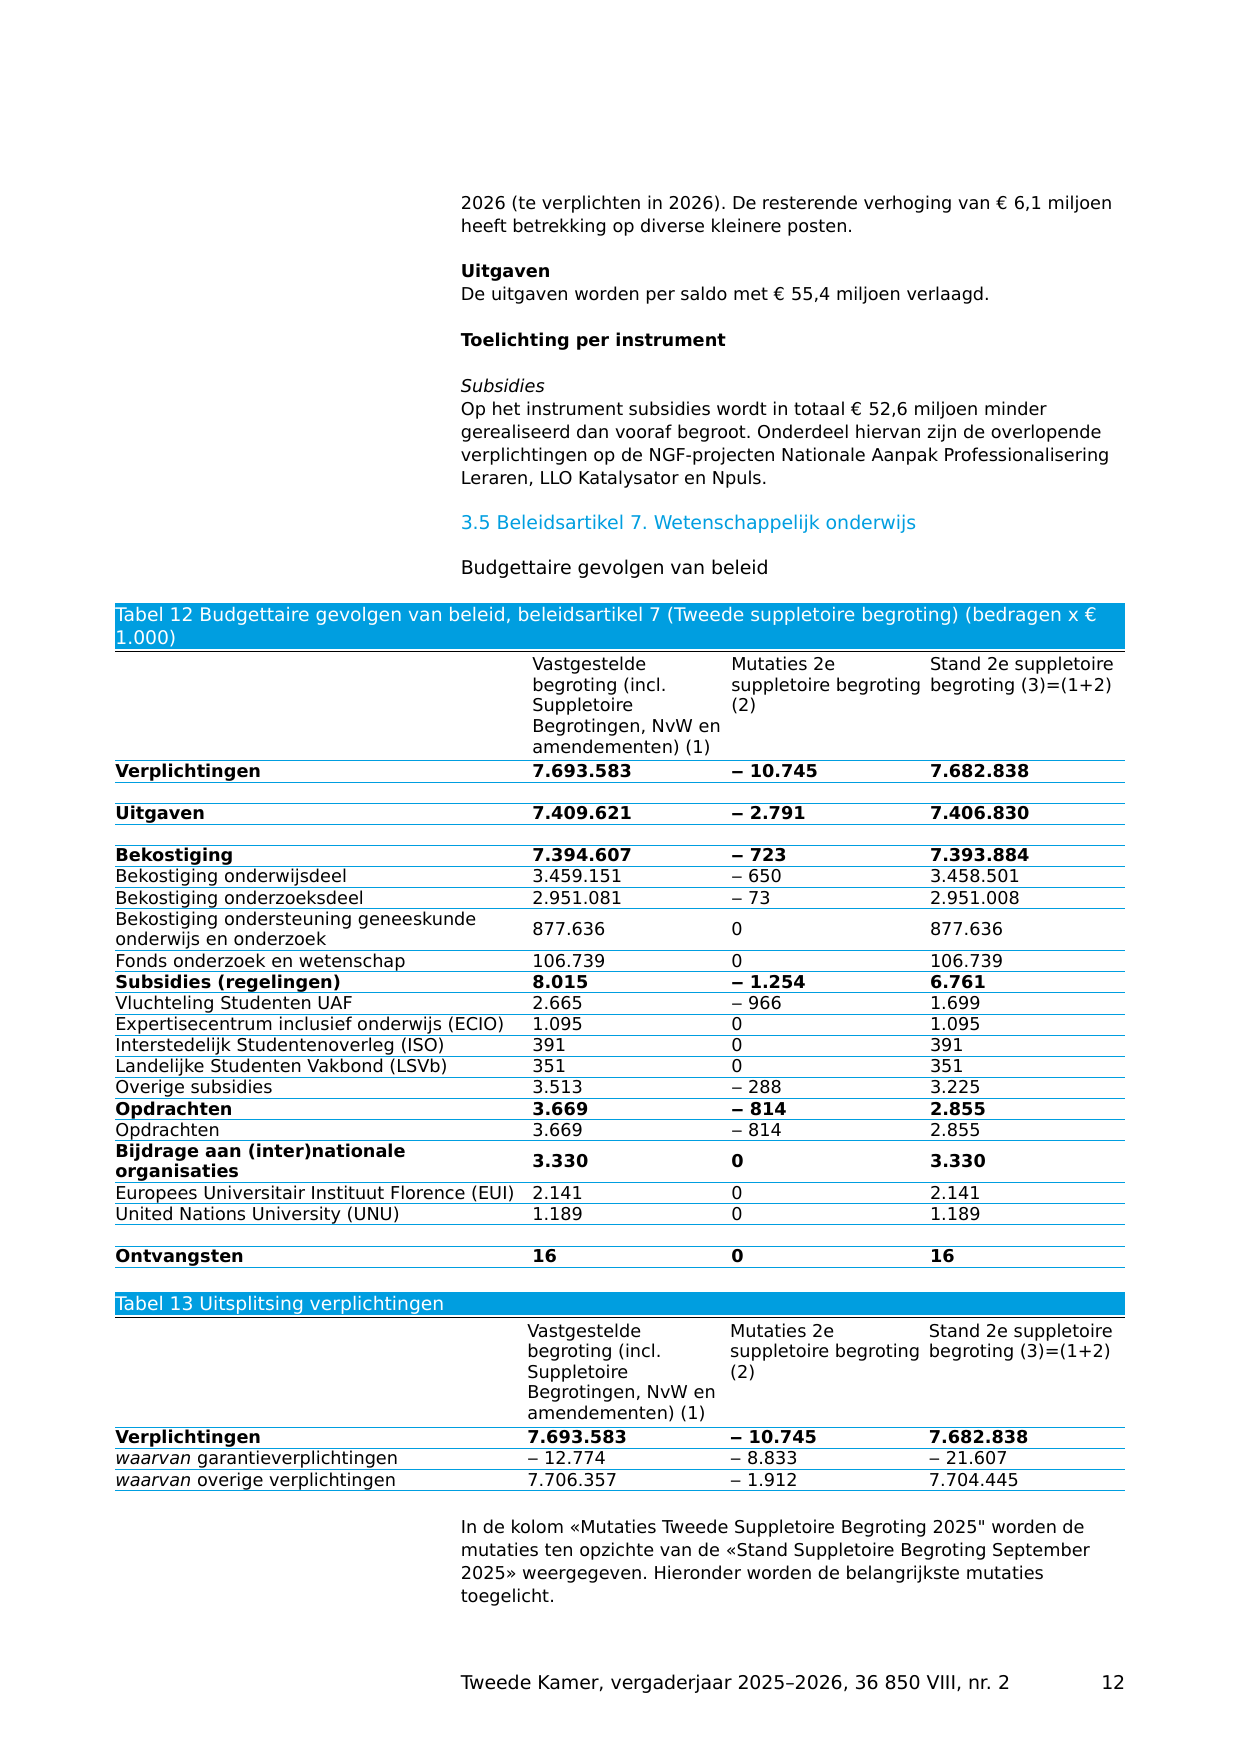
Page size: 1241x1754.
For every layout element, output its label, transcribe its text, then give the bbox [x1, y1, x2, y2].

table_cell 0 [728, 1183, 927, 1203]
table_cell [728, 783, 927, 802]
table_cell ‒ 288 [728, 1078, 927, 1098]
table_cell [115, 825, 529, 845]
table_cell 0 [728, 1036, 927, 1056]
table_cell ‒ 966 [728, 993, 927, 1013]
table_cell 3.459.151 [529, 867, 728, 887]
table_cell 7.682.838 [926, 1428, 1125, 1448]
table_cell 351 [529, 1057, 728, 1077]
table_cell Bekostiging onderzoeksdeel [115, 888, 529, 908]
table_cell Vastgestelde begroting (incl. Suppletoire Begrotingen, NvW en amendementen) (1) [529, 652, 728, 760]
table_cell 106.739 [927, 951, 1125, 971]
table_cell 0 [728, 1015, 927, 1034]
table_cell Fonds onderzoek en wetenschap [115, 951, 529, 971]
table_cell 8.015 [529, 972, 728, 992]
table_cell [115, 783, 529, 802]
table_cell Bekostiging onderwijsdeel [115, 867, 529, 887]
table_cell ‒ 1.912 [727, 1470, 926, 1490]
text Subsidies Op het instrument subsidies wordt in totaal € 52,6 miljoen minder gerealiseerd dan vooraf begroot. Onderdeel hiervan zijn de overlopende verplichtingen op de NGF-projecten Nationale Aanpak Professionalisering Leraren, LLO Katalysator en Npuls. [461, 374, 1125, 489]
title 3.5 Beleidsartikel 7. Wetenschappelijk onderwijs [461, 512, 1125, 533]
table_cell [728, 825, 927, 845]
table_cell [529, 1225, 728, 1246]
table_cell Bekostiging ondersteuning geneeskunde onderwijs en onderzoek [115, 909, 529, 950]
table_cell 7.693.583 [524, 1428, 727, 1448]
table_cell 1.189 [529, 1204, 728, 1224]
table_cell 7.406.830 [927, 804, 1125, 824]
table_cell 0 [728, 1204, 927, 1224]
table_cell 2.665 [529, 993, 728, 1013]
table_cell 2.951.008 [927, 888, 1125, 908]
table_cell Uitgaven [115, 804, 529, 824]
table_cell Bekostiging [115, 846, 529, 866]
table_cell Stand 2e suppletoire begroting (3)=(1+2) [926, 1318, 1125, 1427]
table_cell 16 [529, 1247, 728, 1267]
table_cell 2.141 [927, 1183, 1125, 1203]
table_cell 877.636 [927, 909, 1125, 950]
table_cell ‒ 814 [728, 1099, 927, 1119]
table_cell [927, 1225, 1125, 1246]
table_cell [728, 1225, 927, 1246]
table_cell Expertisecentrum inclusief onderwijs (ECIO) [115, 1015, 529, 1034]
table_cell 0 [728, 1247, 927, 1267]
table_cell 1.189 [927, 1204, 1125, 1224]
table_cell 877.636 [529, 909, 728, 950]
table_cell ‒ 10.745 [727, 1428, 926, 1448]
table_cell 7.693.583 [529, 761, 728, 781]
table_cell 391 [529, 1036, 728, 1056]
table_cell ‒ 8.833 [727, 1449, 926, 1469]
table_cell ‒ 12.774 [524, 1449, 727, 1469]
table_cell 2.141 [529, 1183, 728, 1203]
table_cell ‒ 1.254 [728, 972, 927, 992]
table_cell 7.394.607 [529, 846, 728, 866]
table_cell Landelijke Studenten Vakbond (LSVb) [115, 1057, 529, 1077]
text 2026 (te verplichten in 2026). De resterende verhoging van € 6,1 miljoen heeft betrekking op diverse kleinere posten. [461, 191, 1125, 237]
table_cell 6.761 [927, 972, 1125, 992]
table_cell Verplichtingen [115, 761, 529, 781]
table_cell ‒ 814 [728, 1120, 927, 1140]
table_cell 0 [728, 1141, 927, 1182]
table_cell 2.855 [927, 1120, 1125, 1140]
text In de kolom «Mutaties Tweede Suppletoire Begroting 2025" worden de mutaties ten opzichte van de «Stand Suppletoire Begroting September 2025» weergegeven. Hieronder worden de belangrijkste mutaties toegelicht. [461, 1516, 1125, 1607]
table_cell 351 [927, 1057, 1125, 1077]
table_cell 3.669 [529, 1120, 728, 1140]
table_cell [529, 825, 728, 845]
table_cell 7.706.357 [524, 1470, 727, 1490]
table_cell Opdrachten [115, 1099, 529, 1119]
table_cell 0 [728, 1057, 927, 1077]
table_cell 391 [927, 1036, 1125, 1056]
table_cell 3.225 [927, 1078, 1125, 1098]
title Budgettaire gevolgen van beleid [461, 557, 1125, 579]
table_cell 3.330 [529, 1141, 728, 1182]
table_cell 1.095 [529, 1015, 728, 1034]
table_cell 3.513 [529, 1078, 728, 1098]
table_cell 7.409.621 [529, 804, 728, 824]
table_cell Subsidies (regelingen) [115, 972, 529, 992]
table_cell ‒ 21.607 [926, 1449, 1125, 1469]
table_cell ‒ 723 [728, 846, 927, 866]
table_cell 0 [728, 951, 927, 971]
table_cell waarvan overige verplichtingen [115, 1470, 524, 1490]
table_cell 3.330 [927, 1141, 1125, 1182]
table_cell Stand 2e suppletoire begroting (3)=(1+2) [927, 652, 1125, 760]
table_cell 1.095 [927, 1015, 1125, 1034]
table_cell [529, 783, 728, 802]
table_cell Overige subsidies [115, 1078, 529, 1098]
table_cell 16 [927, 1247, 1125, 1267]
table_cell ‒ 10.745 [728, 761, 927, 781]
table_cell [927, 783, 1125, 802]
table_cell United Nations University (UNU) [115, 1204, 529, 1224]
table_cell ‒ 73 [728, 888, 927, 908]
table_cell 1.699 [927, 993, 1125, 1013]
table_cell [927, 825, 1125, 845]
table_cell Vluchteling Studenten UAF [115, 993, 529, 1013]
table_cell Vastgestelde begroting (incl. Suppletoire Begrotingen, NvW en amendementen) (1) [524, 1318, 727, 1427]
table_cell 7.704.445 [926, 1470, 1125, 1490]
table_cell 7.682.838 [927, 761, 1125, 781]
table_cell Mutaties 2e suppletoire begroting (2) [727, 1318, 926, 1427]
table_cell Opdrachten [115, 1120, 529, 1140]
table_cell Ontvangsten [115, 1247, 529, 1267]
text Toelichting per instrument [461, 328, 1125, 351]
table_cell 106.739 [529, 951, 728, 971]
text Uitgaven De uitgaven worden per saldo met € 55,4 miljoen verlaagd. [461, 259, 1125, 305]
table_cell 3.669 [529, 1099, 728, 1119]
table_cell [115, 652, 529, 760]
table_cell 2.855 [927, 1099, 1125, 1119]
table_cell Verplichtingen [115, 1428, 524, 1448]
table_cell 2.951.081 [529, 888, 728, 908]
table_cell 7.393.884 [927, 846, 1125, 866]
table_cell ‒ 650 [728, 867, 927, 887]
table_cell ‒ 2.791 [728, 804, 927, 824]
table_cell Bijdrage aan (inter)nationale organisaties [115, 1141, 529, 1182]
table_cell Mutaties 2e suppletoire begroting (2) [728, 652, 927, 760]
table_cell waarvan garantieverplichtingen [115, 1449, 524, 1469]
table_cell 0 [728, 909, 927, 950]
table_cell Europees Universitair Instituut Florence (EUI) [115, 1183, 529, 1203]
table_cell 3.458.501 [927, 867, 1125, 887]
table_cell [115, 1318, 524, 1427]
table_cell Interstedelijk Studentenoverleg (ISO) [115, 1036, 529, 1056]
table_cell [115, 1225, 529, 1246]
